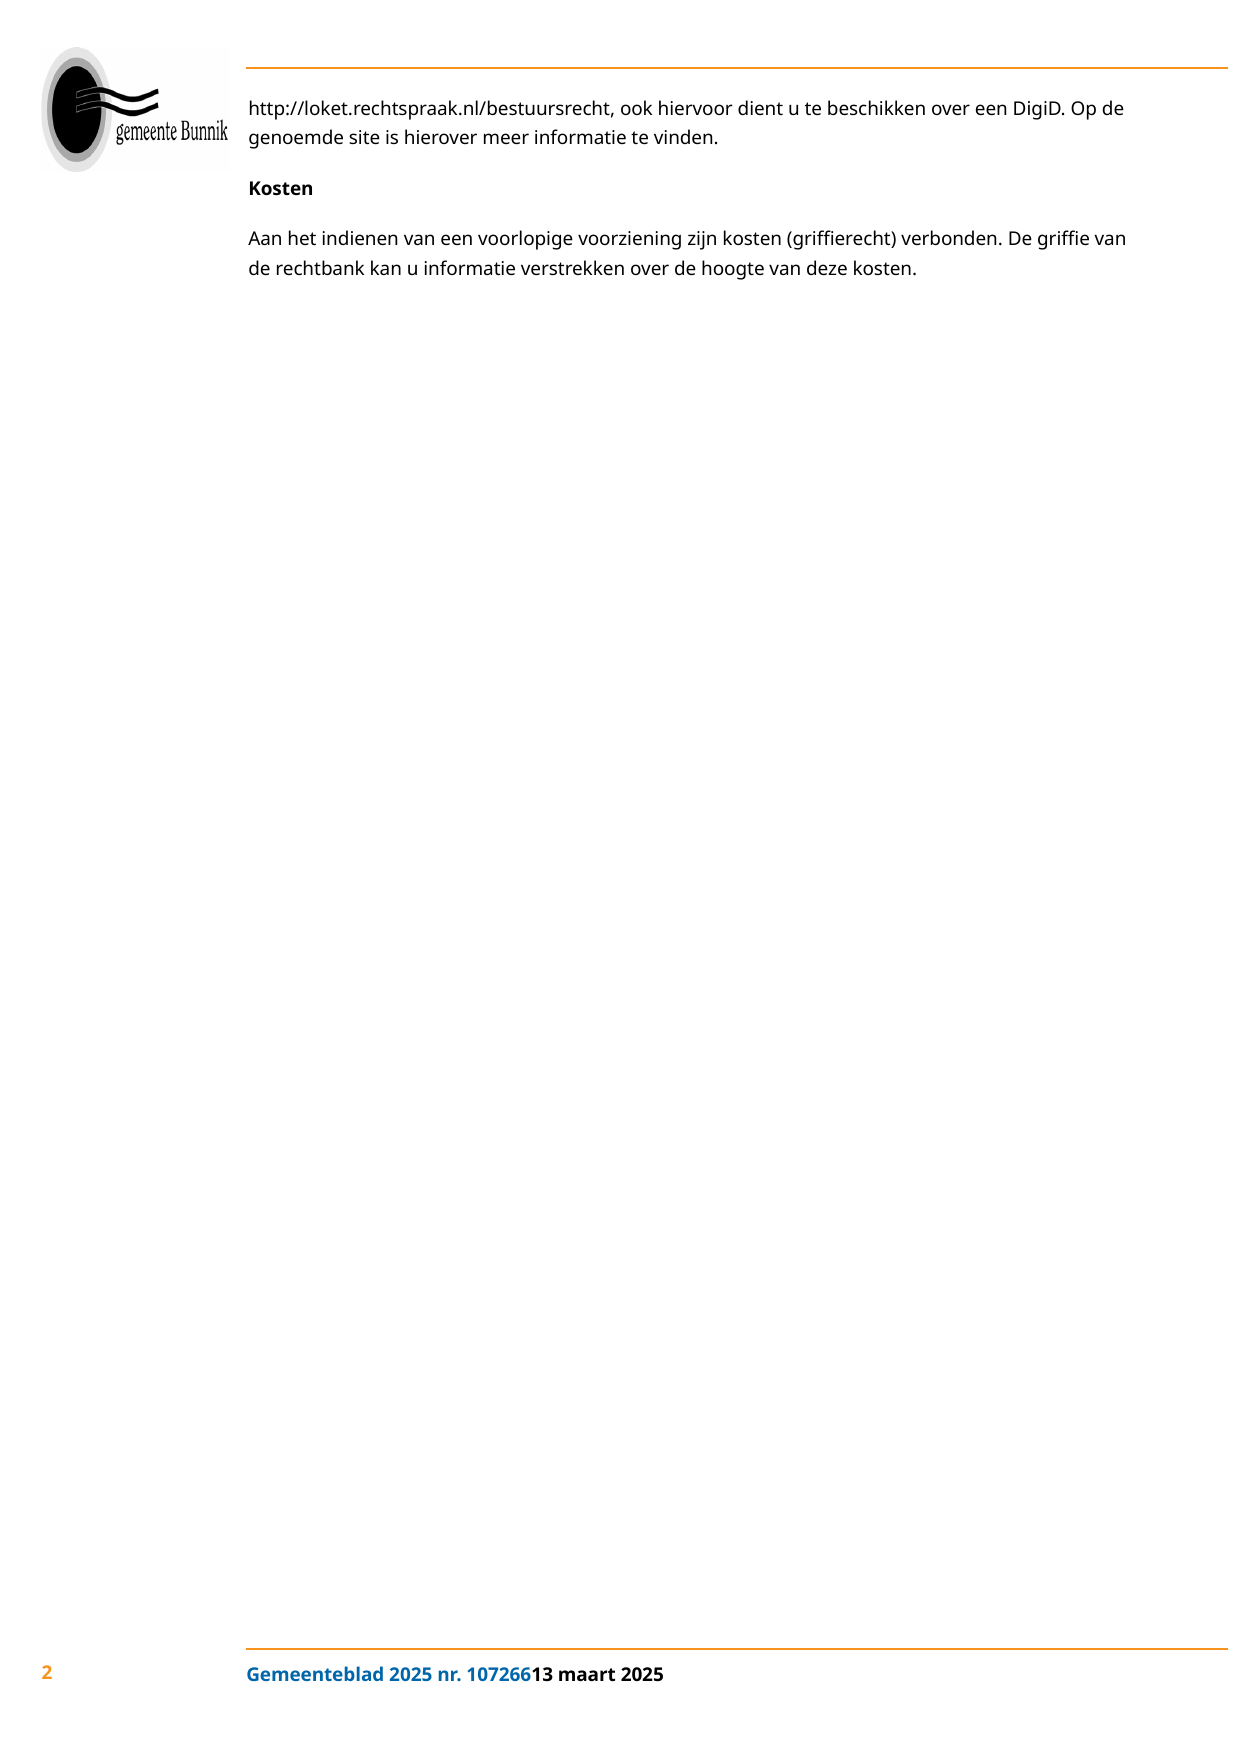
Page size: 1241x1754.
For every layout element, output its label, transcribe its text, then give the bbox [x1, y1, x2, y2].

text http://loket.rechtspraak.nl/bestuursrecht, ook hiervoor dient u te beschikken over een DigiD. Op de genoemde site is hierover meer informatie te vinden. [248, 95, 1152, 150]
text Kosten [248, 175, 1152, 201]
picture [41, 47, 231, 172]
text Aan het indienen van een voorlopige voorziening zijn kosten (griffierecht) verbonden. De griffie van de rechtbank kan u informatie verstrekken over de hoogte van deze kosten. [248, 225, 1152, 281]
